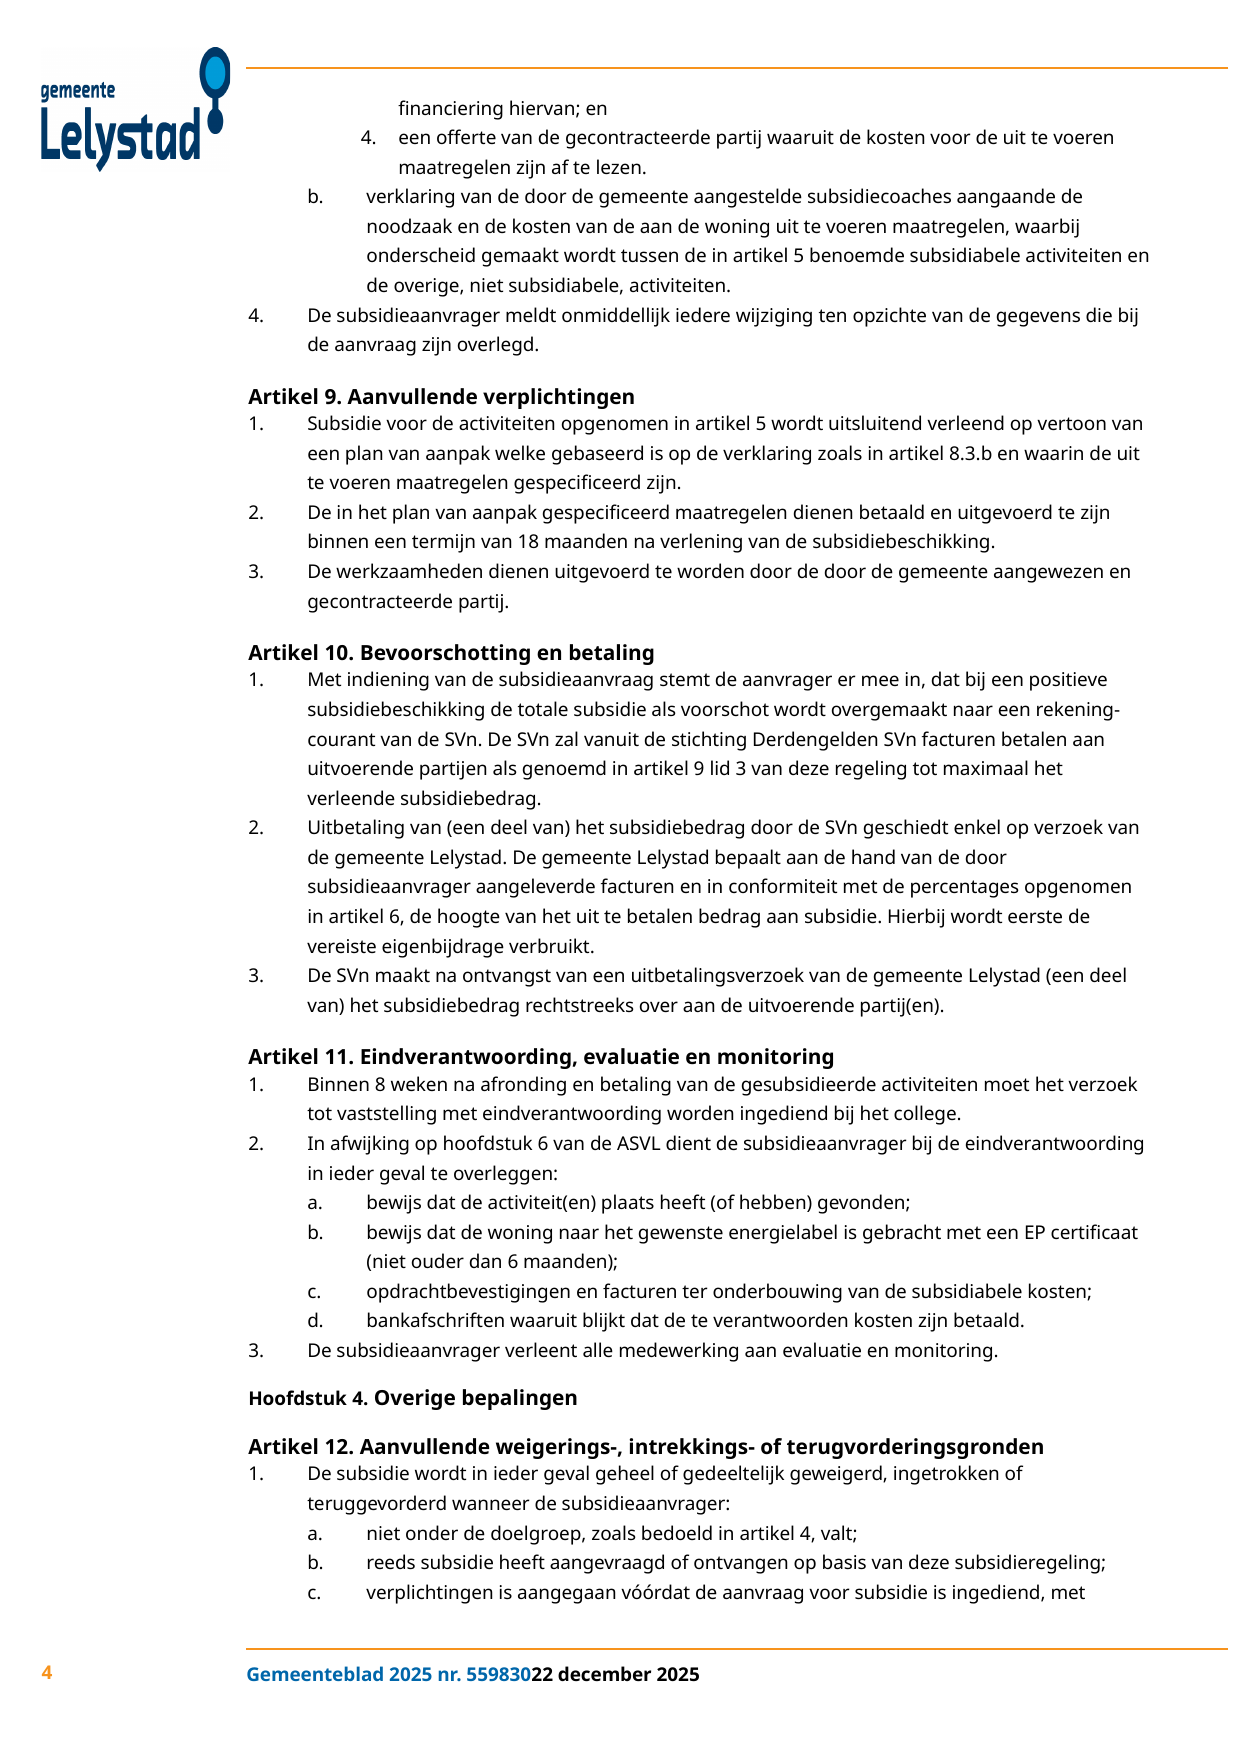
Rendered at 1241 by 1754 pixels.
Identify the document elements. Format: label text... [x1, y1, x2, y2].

list De subsidieaanvrager verleent alle medewerking aan evaluatie en monitoring. [248, 1337, 1152, 1363]
list Met indiening van de subsidieaanvraag stemt de aanvrager er mee in, dat bij een positieve subsidiebeschikking de totale subsidie als voorschot wordt overgemaakt naar een rekening-courant van de SVn. De SVn zal vanuit de stichting Derdengelden SVn facturen betalen aan uitvoerende partijen als genoemd in artikel 9 lid 3 van deze regeling tot maximaal het verleende subsidiebedrag. [248, 667, 1152, 811]
list De SVn maakt na ontvangst van een uitbetalingsverzoek van de gemeente Lelystad (een deel van) het subsidiebedrag rechtstreeks over aan de uitvoerende partij(en). [248, 962, 1152, 1018]
list reeds subsidie heeft aangevraagd of ontvangen op basis van deze subsidieregeling; [307, 1549, 1152, 1575]
list In afwijking op hoofdstuk 6 van de ASVL dient de subsidieaanvrager bij de eindverantwoording in ieder geval te overleggen: [248, 1130, 1152, 1185]
text Artikel 10. Bevoorschotting en betaling [248, 638, 1152, 667]
list bewijs dat de activiteit(en) plaats heeft (of hebben) gevonden; [307, 1189, 1152, 1215]
list niet onder de doelgroep, zoals bedoeld in artikel 4, valt; [307, 1520, 1152, 1545]
list Subsidie voor de activiteiten opgenomen in artikel 5 wordt uitsluitend verleend op vertoon van een plan van aanpak welke gebaseerd is op de verklaring zoals in artikel 8.3.b en waarin de uit te voeren maatregelen gespecificeerd zijn. [248, 410, 1152, 495]
list De werkzaamheden dienen uitgevoerd te worden door de door de gemeente aangewezen en gecontracteerde partij. [248, 558, 1152, 613]
list De subsidie wordt in ieder geval geheel of gedeeltelijk geweigerd, ingetrokken of teruggevorderd wanneer de subsidieaanvrager: [248, 1461, 1152, 1516]
text Hoofdstuk 4. Overige bepalingen [248, 1383, 1152, 1411]
list Binnen 8 weken na afronding en betaling van de gesubsidieerde activiteiten moet het verzoek tot vaststelling met eindverantwoording worden ingediend bij het college. [248, 1071, 1152, 1126]
list een offerte van de gecontracteerde partij waaruit de kosten voor de uit te voeren maatregelen zijn af te lezen. [361, 124, 1152, 180]
list verklaring van de door de gemeente aangestelde subsidiecoaches aangaande de noodzaak en de kosten van de aan de woning uit te voeren maatregelen, waarbij onderscheid gemaakt wordt tussen de in artikel 5 benoemde subsidiabele activiteiten en de overige, niet subsidiabele, activiteiten. [307, 183, 1152, 298]
list Uitbetaling van (een deel van) het subsidiebedrag door de SVn geschiedt enkel op verzoek van de gemeente Lelystad. De gemeente Lelystad bepaalt aan de hand van de door subsidieaanvrager aangeleverde facturen en in conformiteit met de percentages opgenomen in artikel 6, de hoogte van het uit te betalen bedrag aan subsidie. Hierbij wordt eerste de vereiste eigenbijdrage verbruikt. [248, 814, 1152, 959]
list De subsidieaanvrager meldt onmiddellijk iedere wijziging ten opzichte van de gegevens die bij de aanvraag zijn overlegd. [248, 302, 1152, 357]
list financiering hiervan; en [361, 95, 1152, 121]
list opdrachtbevestigingen en facturen ter onderbouwing van de subsidiabele kosten; [307, 1278, 1152, 1304]
list verplichtingen is aangegaan vóórdat de aanvraag voor subsidie is ingediend, met [307, 1579, 1152, 1604]
text Artikel 12. Aanvullende weigerings-, intrekkings- of terugvorderingsgronden [248, 1432, 1152, 1461]
list De in het plan van aanpak gespecificeerd maatregelen dienen betaald en uitgevoerd te zijn binnen een termijn van 18 maanden na verlening van de subsidiebeschikking. [248, 499, 1152, 554]
picture [41, 47, 231, 172]
text Artikel 11. Eindverantwoording, evaluatie en monitoring [248, 1042, 1152, 1071]
list bewijs dat de woning naar het gewenste energielabel is gebracht met een EP certificaat (niet ouder dan 6 maanden); [307, 1219, 1152, 1274]
text Artikel 9. Aanvullende verplichtingen [248, 382, 1152, 410]
list bankafschriften waaruit blijkt dat de te verantwoorden kosten zijn betaald. [307, 1308, 1152, 1333]
